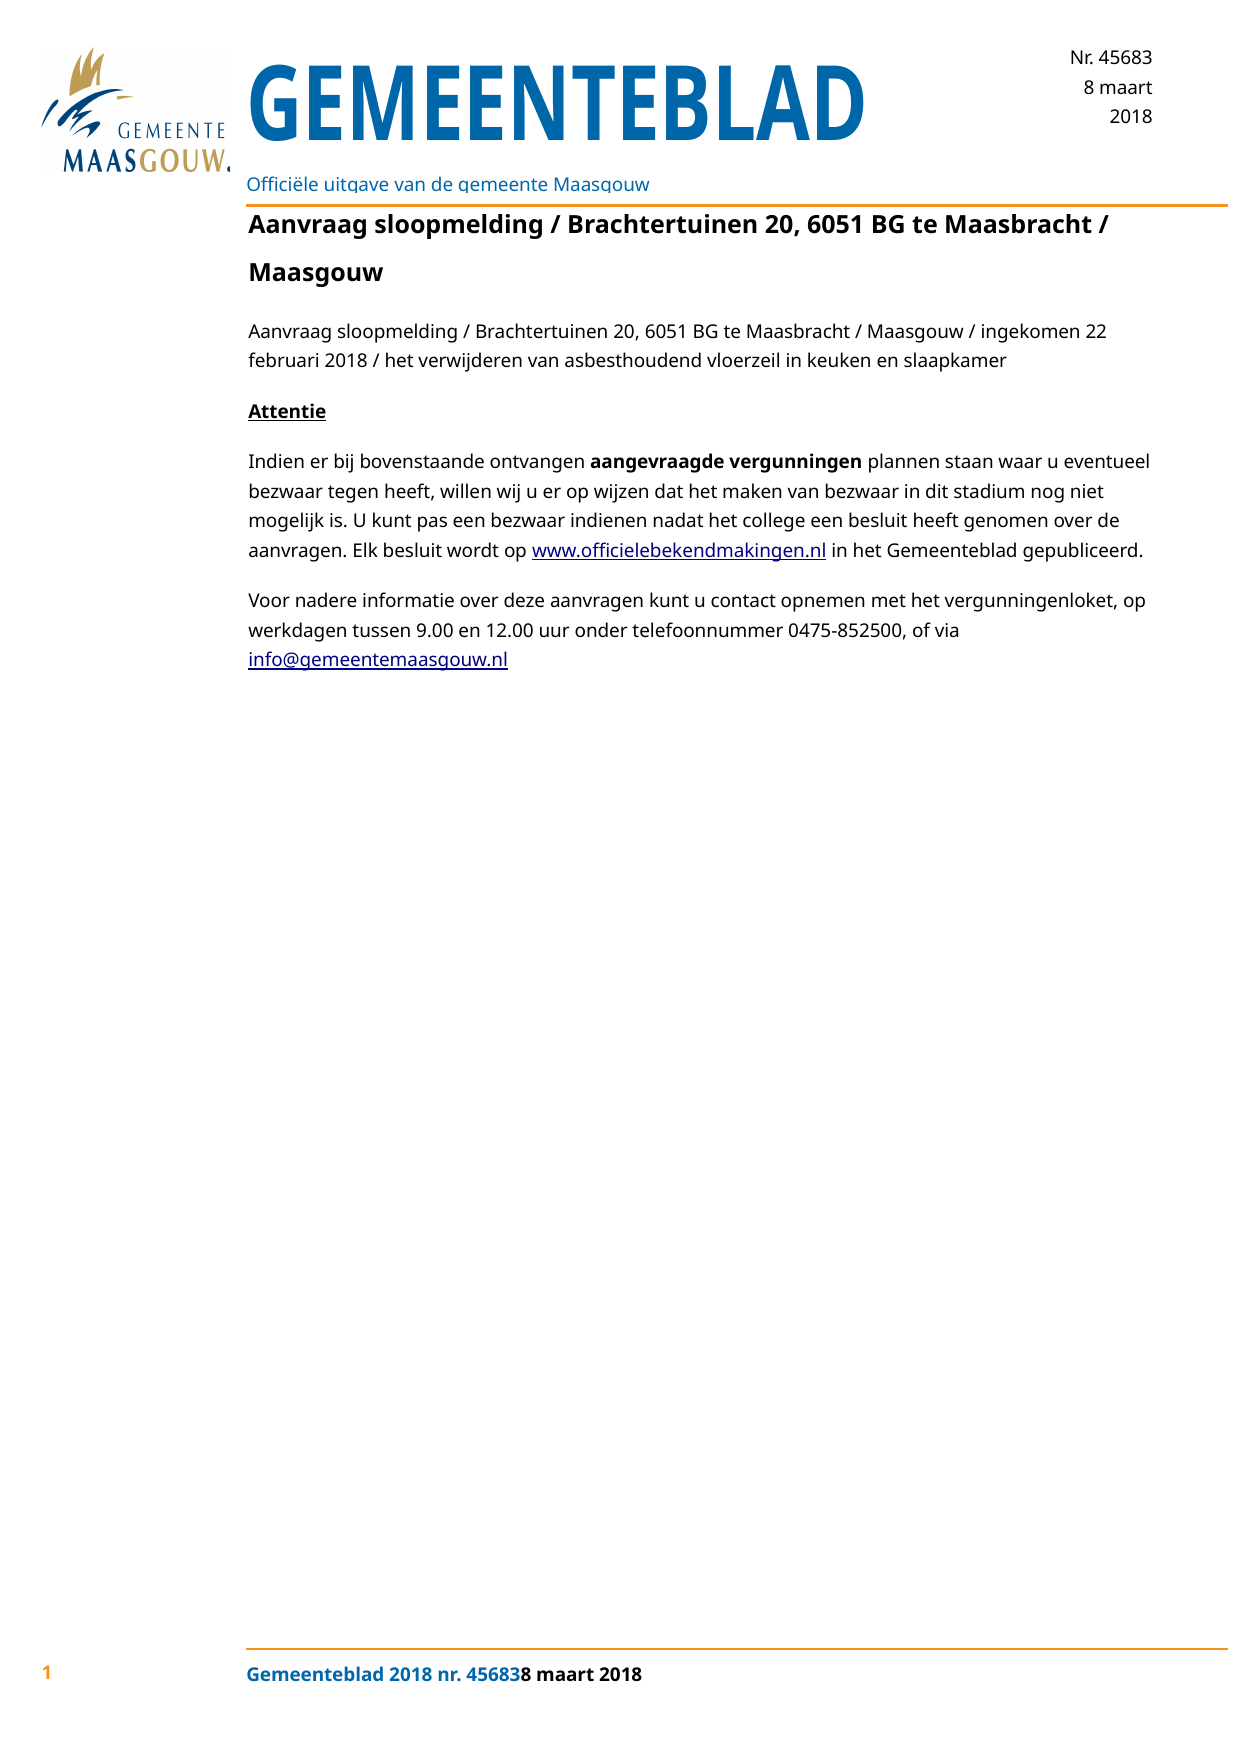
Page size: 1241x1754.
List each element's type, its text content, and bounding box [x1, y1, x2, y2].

text Voor nadere informatie over deze aanvragen kunt u contact opnemen met het vergunningenloket, op werkdagen tussen 9.00 en 12.00 uur onder telefoonnummer 0475-852500, of via info@gemeentemaasgouw.nl [248, 587, 1152, 672]
picture [41, 47, 231, 172]
text Indien er bij bovenstaande ontvangen aangevraagde vergunningen plannen staan waar u eventueel bezwaar tegen heeft, willen wij u er op wijzen dat het maken van bezwaar in dit stadium nog niet mogelijk is. U kunt pas een bezwaar indienen nadat het college een besluit heeft genomen over de aanvragen. Elk besluit wordt op www.officielebekendmakingen.nl in het Gemeenteblad gepubliceerd. [248, 448, 1152, 563]
text Aanvraag sloopmelding / Brachtertuinen 20, 6051 BG te Maasbracht / Maasgouw / ingekomen 22 februari 2018 / het verwijderen van asbesthoudend vloerzeil in keuken en slaapkamer [248, 318, 1152, 373]
text Aanvraag sloopmelding / Brachtertuinen 20, 6051 BG te Maasbracht / Maasgouw [248, 207, 1152, 288]
text Attentie [248, 398, 1152, 424]
